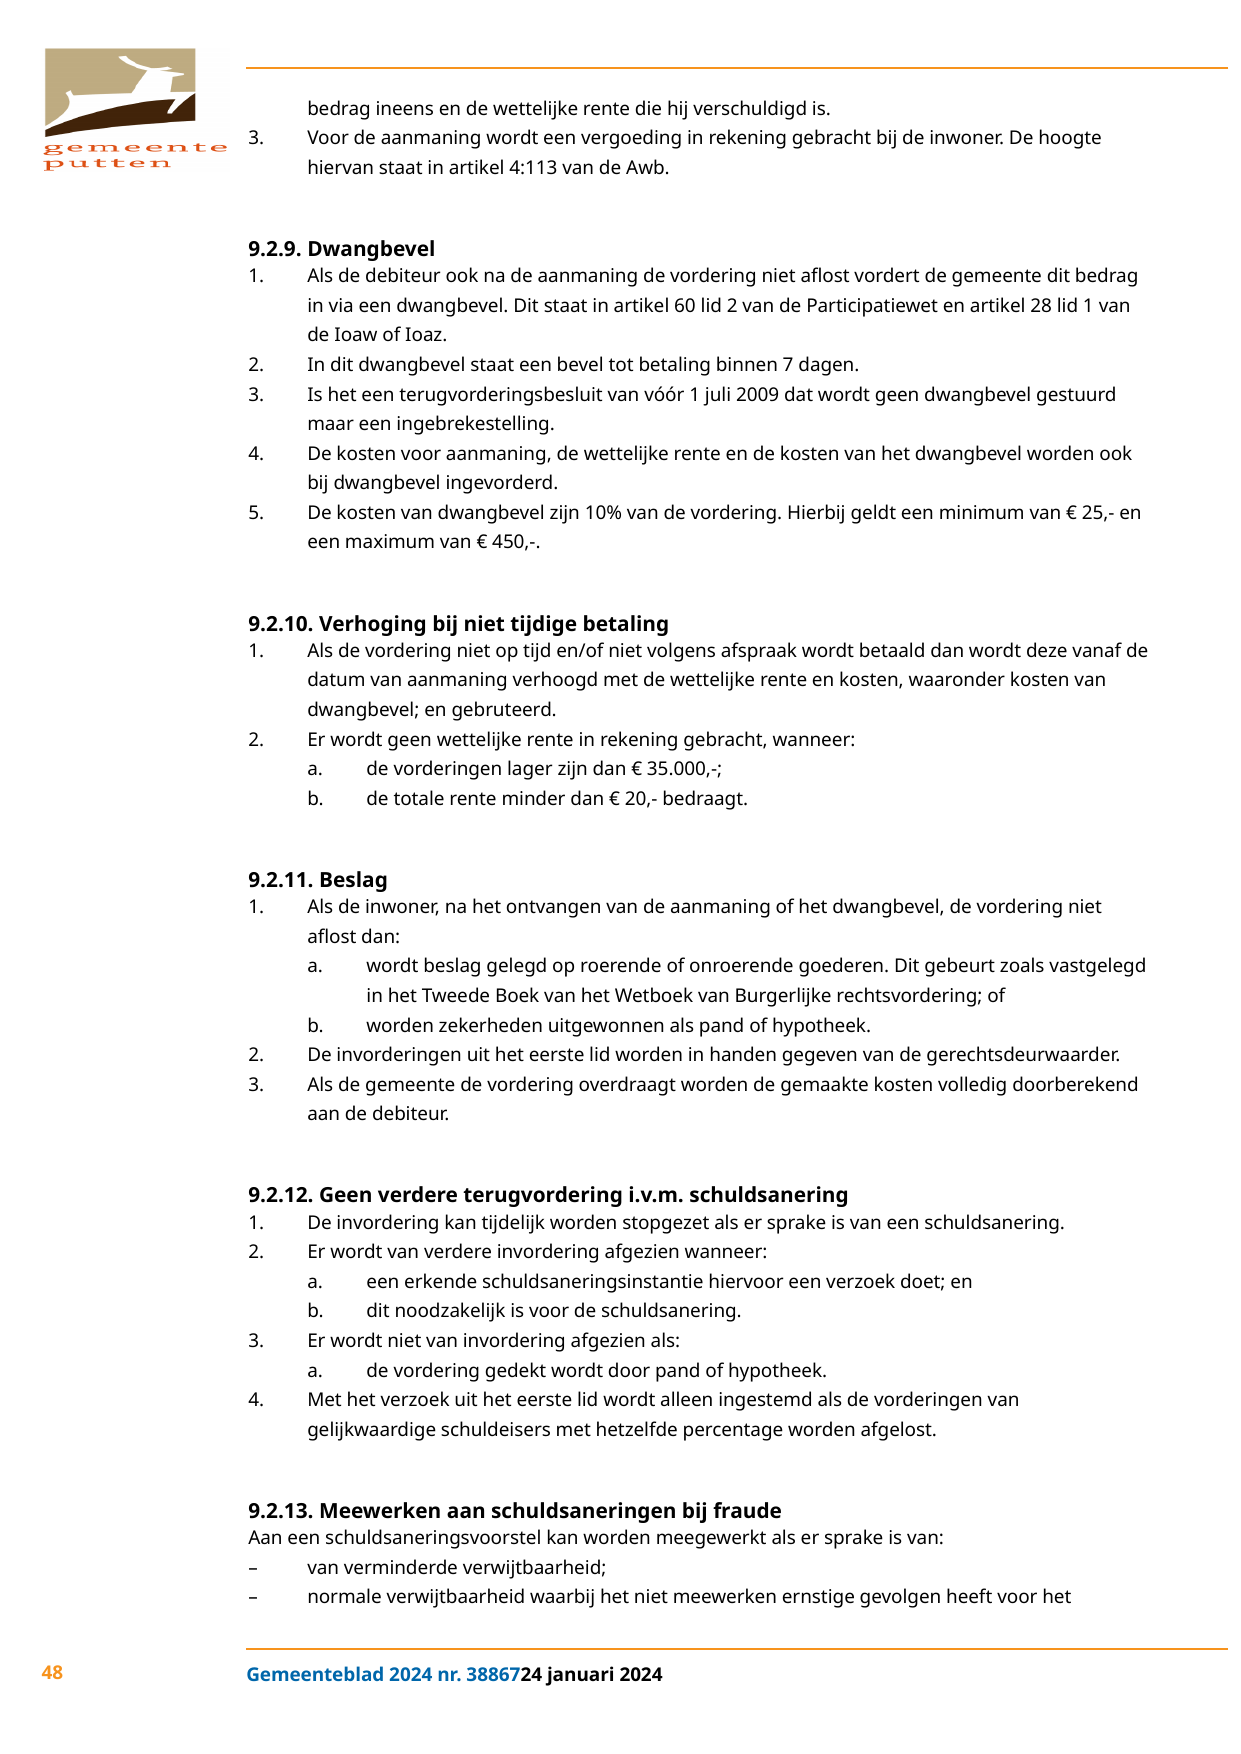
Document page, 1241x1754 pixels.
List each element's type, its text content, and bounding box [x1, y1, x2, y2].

list In dit dwangbevel staat een bevel tot betaling binnen 7 dagen. [248, 351, 1152, 377]
text Aan een schuldsaneringsvoorstel kan worden meegewerkt als er sprake is van: [248, 1524, 1152, 1550]
list van verminderde verwijtbaarheid; [248, 1554, 1152, 1580]
list Als de gemeente de vordering overdraagt worden de gemaakte kosten volledig doorberekend aan de debiteur. [248, 1071, 1152, 1126]
list Als de vordering niet op tijd en/of niet volgens afspraak wordt betaald dan wordt deze vanaf de datum van aanmaning verhoogd met de wettelijke rente en kosten, waaronder kosten van dwangbevel; en gebruteerd. [248, 637, 1152, 722]
picture [41, 47, 231, 172]
list normale verwijtbaarheid waarbij het niet meewerken ernstige gevolgen heeft voor het [248, 1584, 1152, 1609]
list De kosten voor aanmaning, de wettelijke rente en de kosten van het dwangbevel worden ook bij dwangbevel ingevorderd. [248, 440, 1152, 495]
list De kosten van dwangbevel zijn 10% van de vordering. Hierbij geldt een minimum van € 25,- en een maximum van € 450,-. [248, 499, 1152, 554]
list Er wordt geen wettelijke rente in rekening gebracht, wanneer: [248, 726, 1152, 752]
list een erkende schuldsaneringsinstantie hiervoor een verzoek doet; en [307, 1268, 1152, 1294]
list Voor de aanmaning wordt een vergoeding in rekening gebracht bij de inwoner. De hoogte hiervan staat in artikel 4:113 van de Awb. [248, 124, 1152, 180]
text 9.2.13. Meewerken aan schuldsaneringen bij fraude [248, 1496, 1152, 1524]
list dit noodzakelijk is voor de schuldsanering. [307, 1298, 1152, 1323]
text 9.2.11. Beslag [248, 865, 1152, 893]
list De invordering kan tijdelijk worden stopgezet als er sprake is van een schuldsanering. [248, 1209, 1152, 1235]
list wordt beslag gelegd op roerende of onroerende goederen. Dit gebeurt zoals vastgelegd in het Tweede Boek van het Wetboek van Burgerlijke rechtsvordering; of [307, 953, 1152, 1008]
list De invorderingen uit het eerste lid worden in handen gegeven van de gerechtsdeurwaarder. [248, 1041, 1152, 1067]
list Met het verzoek uit het eerste lid wordt alleen ingestemd als de vorderingen van gelijkwaardige schuldeisers met hetzelfde percentage worden afgelost. [248, 1386, 1152, 1442]
list de vordering gedekt wordt door pand of hypotheek. [307, 1357, 1152, 1383]
text 9.2.9. Dwangbevel [248, 234, 1152, 262]
list bedrag ineens en de wettelijke rente die hij verschuldigd is. [248, 95, 1152, 121]
list de vorderingen lager zijn dan € 35.000,-; [307, 755, 1152, 781]
text 9.2.12. Geen verdere terugvordering i.v.m. schuldsanering [248, 1181, 1152, 1209]
list Er wordt van verdere invordering afgezien wanneer: [248, 1238, 1152, 1264]
list Als de debiteur ook na de aanmaning de vordering niet aflost vordert de gemeente dit bedrag in via een dwangbevel. Dit staat in artikel 60 lid 2 van de Participatiewet en artikel 28 lid 1 van de Ioaw of Ioaz. [248, 262, 1152, 347]
text 9.2.10. Verhoging bij niet tijdige betaling [248, 609, 1152, 637]
list worden zekerheden uitgewonnen als pand of hypotheek. [307, 1012, 1152, 1037]
list Als de inwoner, na het ontvangen van de aanmaning of het dwangbevel, de vordering niet aflost dan: [248, 893, 1152, 949]
list Er wordt niet van invordering afgezien als: [248, 1327, 1152, 1353]
list de totale rente minder dan € 20,- bedraagt. [307, 785, 1152, 811]
list Is het een terugvorderingsbesluit van vóór 1 juli 2009 dat wordt geen dwangbevel gestuurd maar een ingebrekestelling. [248, 381, 1152, 436]
